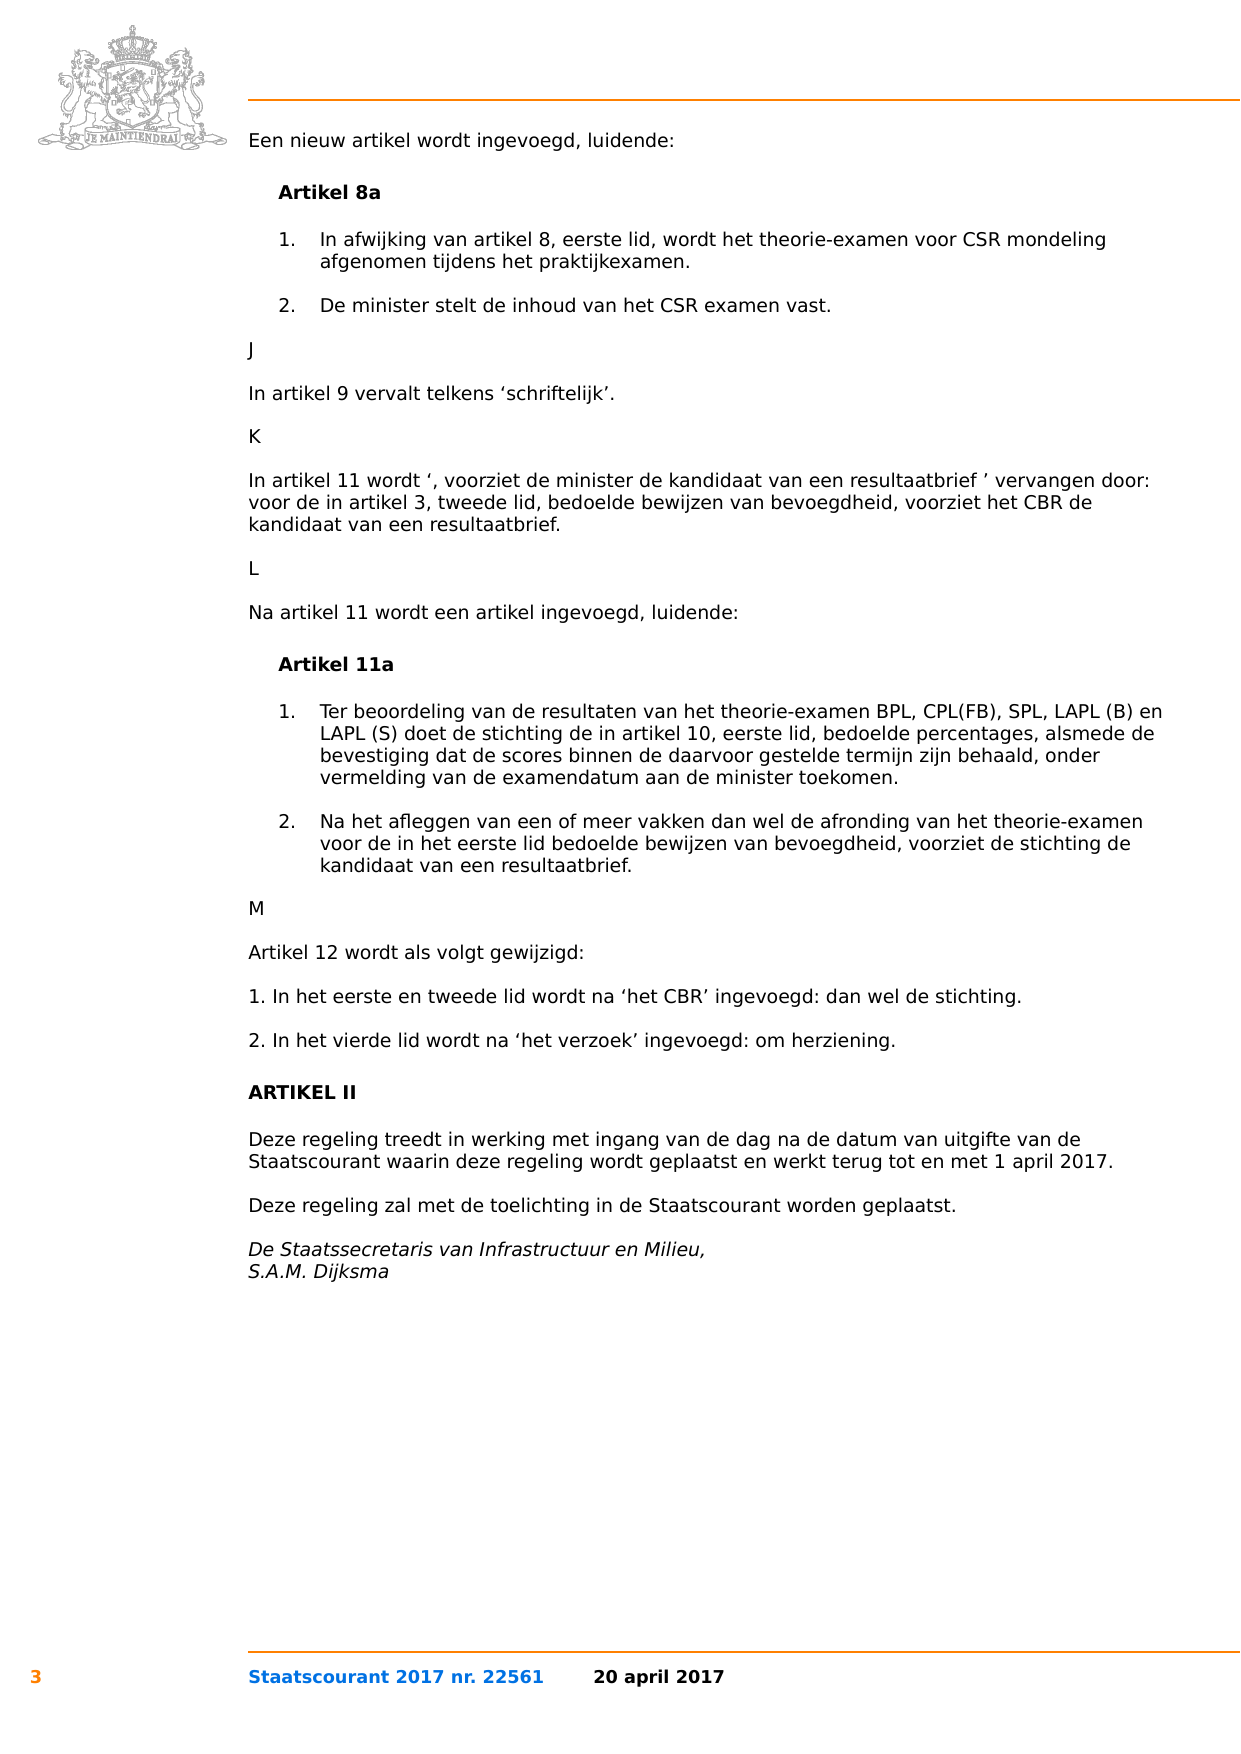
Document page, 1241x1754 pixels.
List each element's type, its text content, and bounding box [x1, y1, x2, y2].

text K [248, 426, 1163, 448]
subtitle Artikel 8a [278, 182, 1163, 204]
picture [38, 25, 227, 150]
text 2. De minister stelt de inhoud van het CSR examen vast. [278, 295, 1163, 317]
text L [248, 558, 1163, 580]
text 1. In afwijking van artikel 8, eerste lid, wordt het theorie-examen voor CSR mondeling afgenomen tijdens het praktijkexamen. [278, 229, 1163, 273]
text Deze regeling treedt in werking met ingang van de dag na de datum van uitgifte van de Staatscourant waarin deze regeling wordt geplaatst en werkt terug tot en met 1 april 2017. [248, 1129, 1163, 1173]
text Een nieuw artikel wordt ingevoegd, luidende: [248, 130, 1163, 152]
text 1. In het eerste en tweede lid wordt na ‘het CBR’ ingevoegd: dan wel de stichting. [248, 986, 1163, 1008]
text 2. Na het afleggen van een of meer vakken dan wel de afronding van het theorie-examen voor de in het eerste lid bedoelde bewijzen van bevoegdheid, voorziet de stichting de kandidaat van een resultaatbrief. [278, 811, 1163, 876]
text In artikel 11 wordt ‘, voorziet de minister de kandidaat van een resultaatbrief ’ vervangen door: voor de in artikel 3, tweede lid, bedoelde bewijzen van bevoegdheid, voorziet het CBR de kandidaat van een resultaatbrief. [248, 470, 1163, 536]
text Artikel 12 wordt als volgt gewijzigd: [248, 942, 1163, 964]
text M [248, 898, 1163, 920]
text J [248, 338, 1163, 361]
subtitle ARTIKEL II [248, 1082, 1163, 1104]
text Deze regeling zal met de toelichting in de Staatscourant worden geplaatst. [248, 1195, 1163, 1217]
subtitle Artikel 11a [278, 654, 1163, 676]
text 1. Ter beoordeling van de resultaten van het theorie-examen BPL, CPL(FB), SPL, LAPL (B) en LAPL (S) doet de stichting de in artikel 10, eerste lid, bedoelde percentages, alsmede de bevestiging dat de scores binnen de daarvoor gestelde termijn zijn behaald, onder vermelding van de examendatum aan de minister toekomen. [278, 701, 1163, 789]
text In artikel 9 vervalt telkens ‘schriftelijk’. [248, 382, 1163, 404]
text 2. In het vierde lid wordt na ‘het verzoek’ ingevoegd: om herziening. [248, 1030, 1163, 1052]
text De Staatssecretaris van Infrastructuur en Milieu, S.A.M. Dijksma [248, 1238, 1163, 1282]
text Na artikel 11 wordt een artikel ingevoegd, luidende: [248, 602, 1163, 624]
